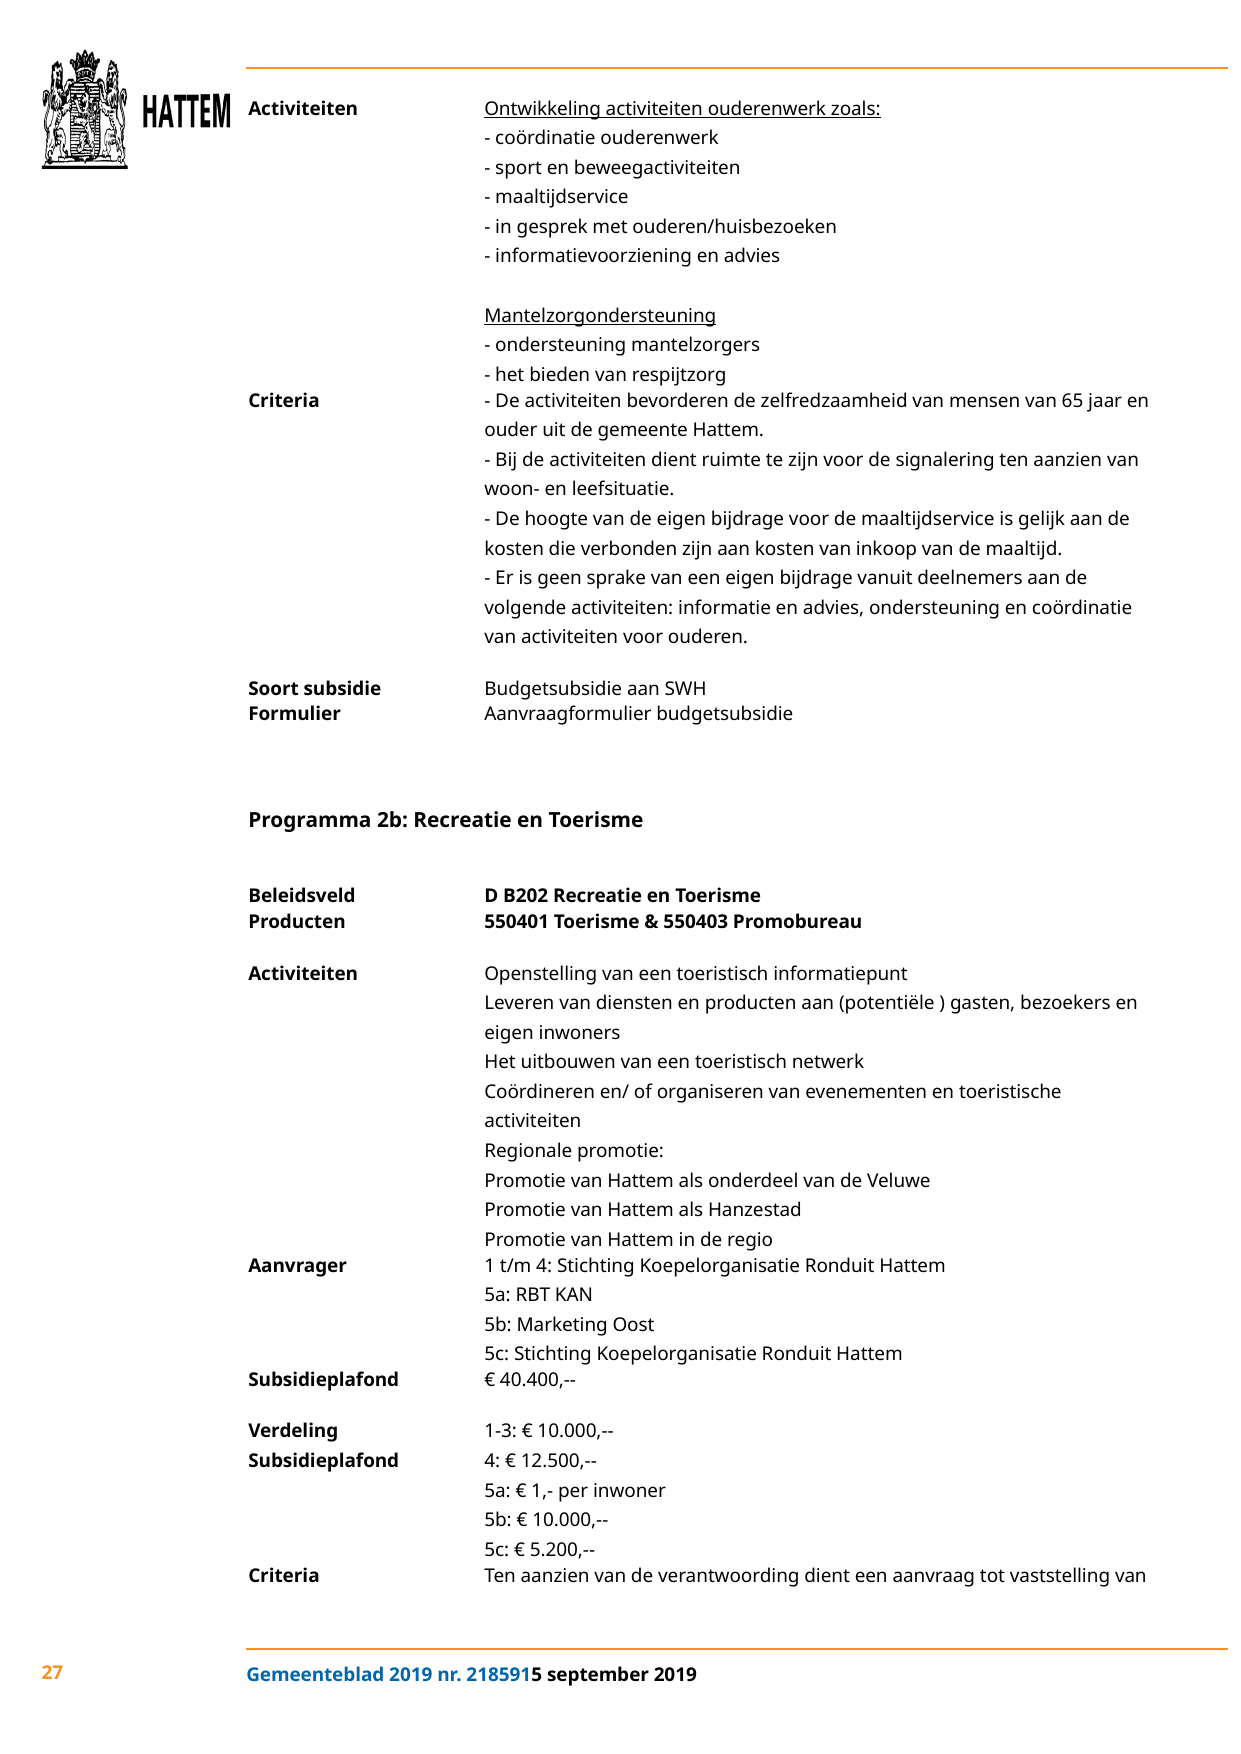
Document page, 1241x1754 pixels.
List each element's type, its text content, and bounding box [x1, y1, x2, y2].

table_cell [248, 649, 484, 675]
table_cell Ontwikkeling activiteiten ouderenwerk zoals: - coördinatie ouderenwerk - sport en beweegactiviteiten - maaltijdservice - in gesprek met ouderen/huisbezoeken - informatievoorziening en advies Mantelzorgondersteuning - ondersteuning mantelzorgers - het bieden van respijtzorg [484, 95, 1152, 387]
table_cell Criteria [248, 387, 484, 649]
table_cell 550401 Toerisme & 550403 Promobureau [484, 908, 1152, 934]
table_cell Producten [248, 908, 484, 934]
table_cell Openstelling van een toeristisch informatiepunt Leveren van diensten en producten aan (potentiële ) gasten, bezoekers en eigen inwoners Het uitbouwen van een toeristisch netwerk Coördineren en/ of organiseren van evenementen en toeristische activiteiten Regionale promotie: Promotie van Hattem als onderdeel van de Veluwe Promotie van Hattem als Hanzestad Promotie van Hattem in de regio [484, 960, 1152, 1252]
table_cell Aanvraagformulier budgetsubsidie [484, 701, 1152, 726]
table_cell € 40.400,-- [484, 1366, 1152, 1392]
table_cell Aanvrager [248, 1252, 484, 1366]
table_cell Subsidieplafond [248, 1366, 484, 1392]
table_cell Formulier [248, 701, 484, 726]
table_cell Activiteiten [248, 960, 484, 1252]
table_cell [248, 934, 484, 960]
table_header D B202 Recreatie en Toerisme [484, 883, 1152, 908]
table_cell Criteria [248, 1562, 484, 1587]
picture [41, 47, 231, 172]
table_cell - De activiteiten bevorderen de zelfredzaamheid van mensen van 65 jaar en ouder uit de gemeente Hattem. - Bij de activiteiten dient ruimte te zijn voor de signalering ten aanzien van woon- en leefsituatie. - De hoogte van de eigen bijdrage voor de maaltijdservice is gelijk aan de kosten die verbonden zijn aan kosten van inkoop van de maaltijd. - Er is geen sprake van een eigen bijdrage vanuit deelnemers aan de volgende activiteiten: informatie en advies, ondersteuning en coördinatie van activiteiten voor ouderen. [484, 387, 1152, 649]
table_cell [484, 649, 1152, 675]
table_cell 1-3: € 10.000,-- 4: € 12.500,-- 5a: € 1,- per inwoner 5b: € 10.000,-- 5c: € 5.200,-- [484, 1418, 1152, 1562]
text Programma 2b: Recreatie en Toerisme [248, 805, 1152, 833]
table_header Beleidsveld [248, 883, 484, 908]
table_cell 1 t/m 4: Stichting Koepelorganisatie Ronduit Hattem 5a: RBT KAN 5b: Marketing Oost 5c: Stichting Koepelorganisatie Ronduit Hattem [484, 1252, 1152, 1366]
table_cell Activiteiten [248, 95, 484, 387]
table_cell [484, 1392, 1152, 1418]
table_cell [248, 1392, 484, 1418]
table_cell [484, 934, 1152, 960]
table_cell Verdeling Subsidieplafond [248, 1418, 484, 1562]
table_cell Ten aanzien van de verantwoording dient een aanvraag tot vaststelling van [484, 1562, 1152, 1587]
table_cell Budgetsubsidie aan SWH [484, 675, 1152, 701]
table_cell Soort subsidie [248, 675, 484, 701]
